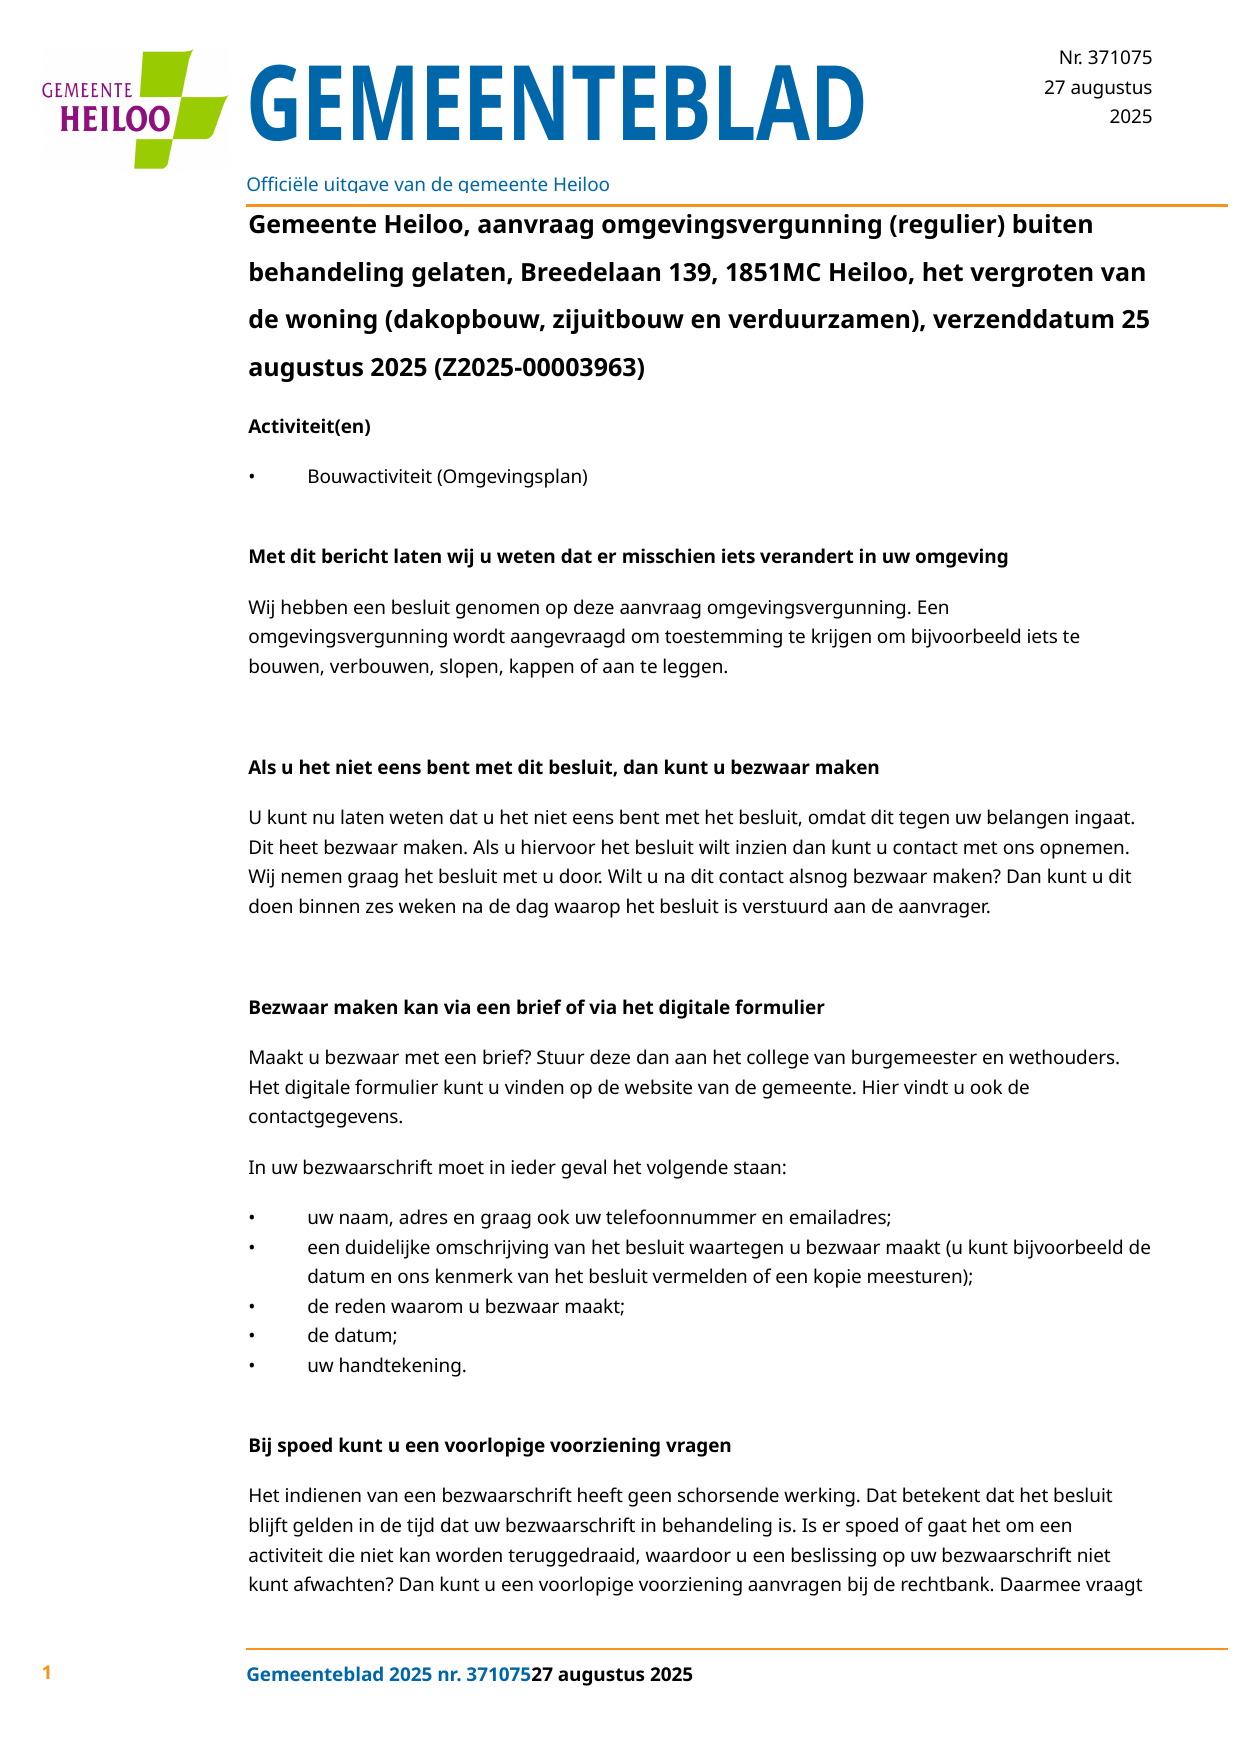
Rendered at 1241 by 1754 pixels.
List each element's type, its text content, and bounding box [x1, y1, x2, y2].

text Gemeente Heiloo, aanvraag omgevingsvergunning (regulier) buiten behandeling gelaten, Breedelaan 139, 1851MC Heiloo, het vergroten van de woning (dakopbouw, zijuitbouw en verduurzamen), verzenddatum 25 augustus 2025 (Z2025-00003963) [248, 207, 1152, 384]
text Wij hebben een besluit genomen op deze aanvraag omgevingsvergunning. Een omgevingsvergunning wordt aangevraagd om toestemming te krijgen om bijvoorbeeld iets te bouwen, verbouwen, slopen, kappen of aan te leggen. [248, 594, 1152, 679]
text Bezwaar maken kan via een brief of via het digitale formulier [248, 994, 1152, 1020]
text U kunt nu laten weten dat u het niet eens bent met het besluit, omdat dit tegen uw belangen ingaat. Dit heet bezwaar maken. Als u hiervoor het besluit wilt inzien dan kunt u contact met ons opnemen. Wij nemen graag het besluit met u door. Wilt u na dit contact alsnog bezwaar maken? Dan kunt u dit doen binnen zes weken na de dag waarop het besluit is verstuurd aan de aanvrager. [248, 804, 1152, 919]
picture [41, 47, 231, 172]
text Als u het niet eens bent met dit besluit, dan kunt u bezwaar maken [248, 754, 1152, 780]
list de reden waarom u bezwaar maakt; [248, 1293, 1152, 1319]
list een duidelijke omschrijving van het besluit waartegen u bezwaar maakt (u kunt bijvoorbeeld de datum en ons kenmerk van het besluit vermelden of een kopie meesturen); [248, 1234, 1152, 1289]
text Activiteit(en) [248, 413, 1152, 439]
list uw handtekening. [248, 1352, 1152, 1378]
text In uw bezwaarschrift moet in ieder geval het volgende staan: [248, 1154, 1152, 1180]
text Maakt u bezwaar met een brief? Stuur deze dan aan het college van burgemeester en wethouders. Het digitale formulier kunt u vinden op de website van de gemeente. Hier vindt u ook de contactgegevens. [248, 1044, 1152, 1129]
list Bouwactiviteit (Omgevingsplan) [248, 463, 1152, 489]
text Het indienen van een bezwaarschrift heeft geen schorsende werking. Dat betekent dat het besluit blijft gelden in de tijd dat uw bezwaarschrift in behandeling is. Is er spoed of gaat het om een activiteit die niet kan worden teruggedraaid, waardoor u een beslissing op uw bezwaarschrift niet kunt afwachten? Dan kunt u een voorlopige voorziening aanvragen bij de rechtbank. Daarmee vraagt [248, 1483, 1152, 1597]
text Bij spoed kunt u een voorlopige voorziening vragen [248, 1432, 1152, 1458]
text Met dit bericht laten wij u weten dat er misschien iets verandert in uw omgeving [248, 543, 1152, 569]
list de datum; [248, 1323, 1152, 1348]
list uw naam, adres en graag ook uw telefoonnummer en emailadres; [248, 1204, 1152, 1230]
